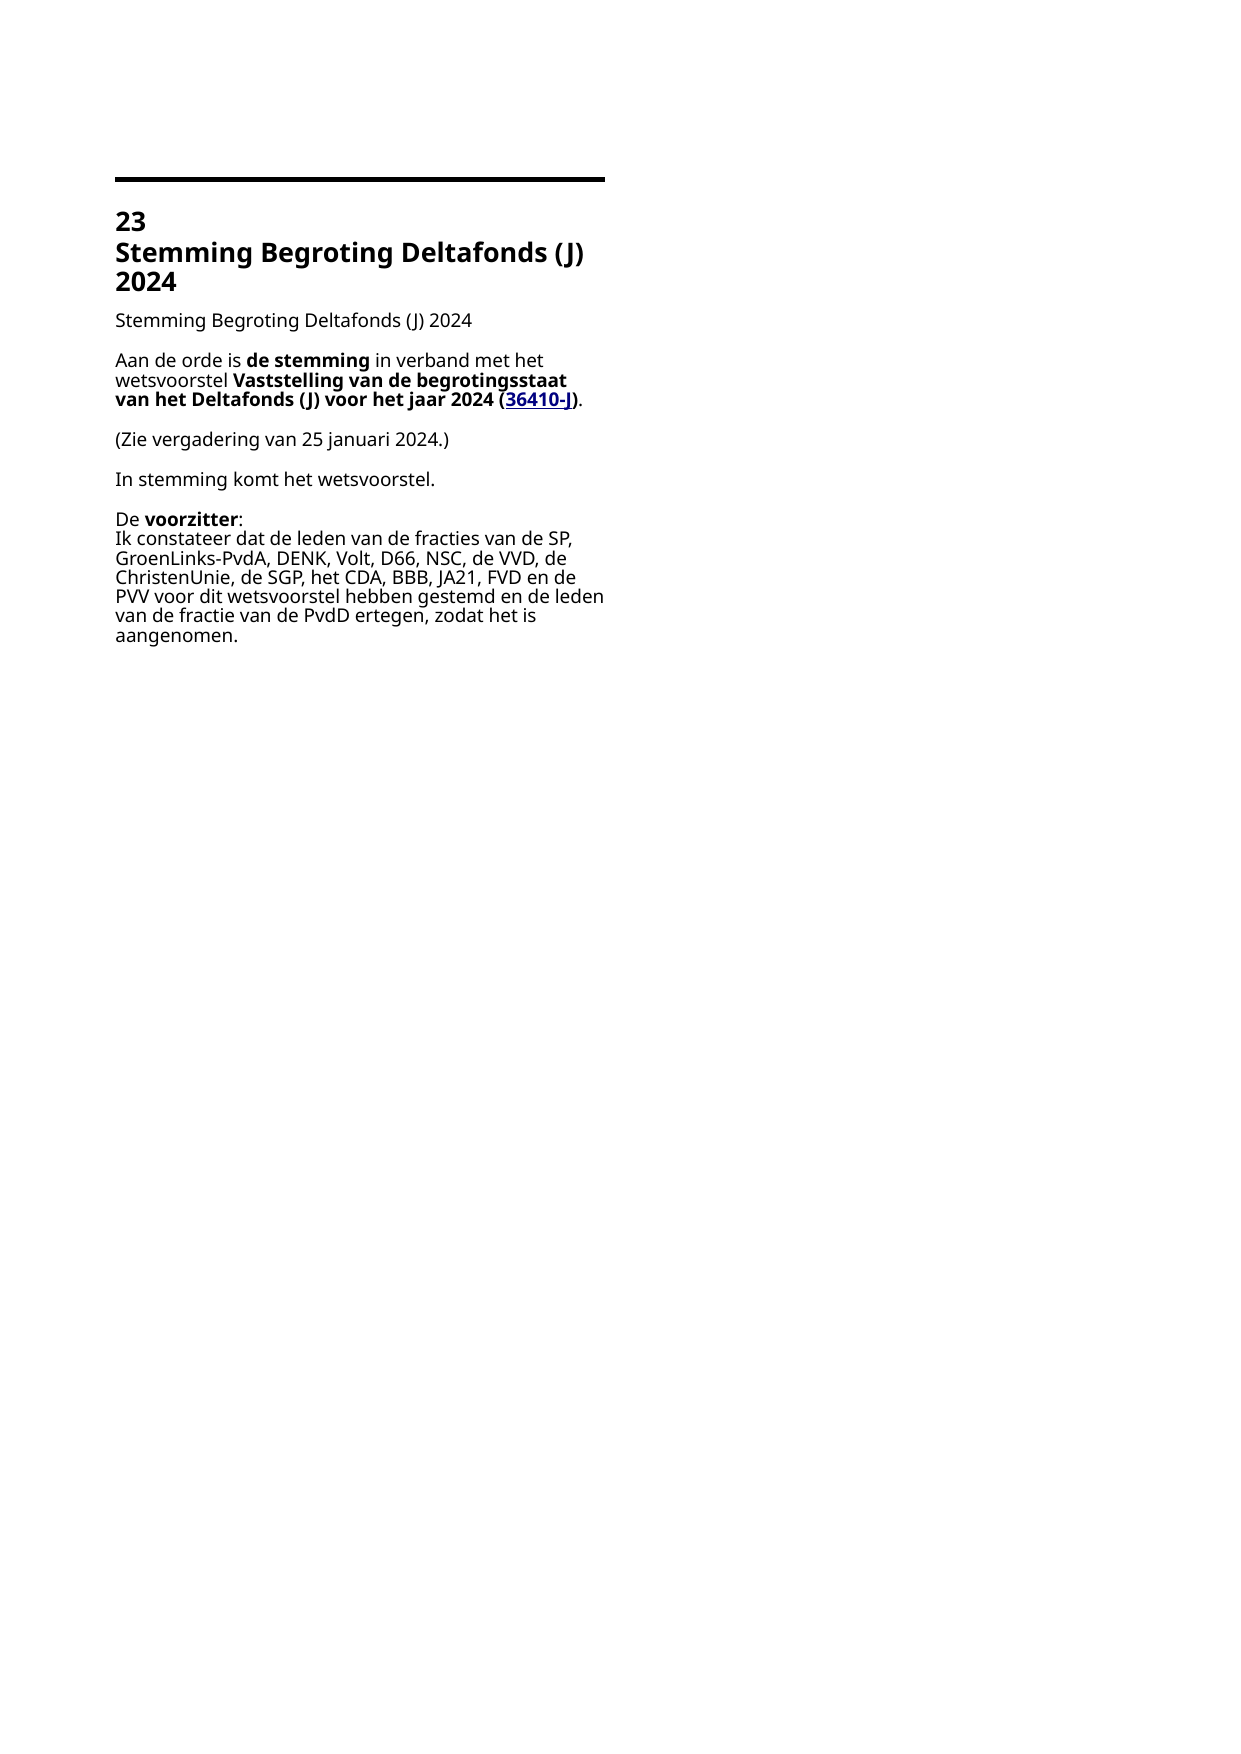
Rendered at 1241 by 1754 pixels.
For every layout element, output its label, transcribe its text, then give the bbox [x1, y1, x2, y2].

text Aan de orde is de stemming in verband met het wetsvoorstel Vaststelling van de begrotingsstaat van het Deltafonds (J) voor het jaar 2024 (36410-J). [115, 352, 605, 410]
text Ik constateer dat de leden van de fracties van de SP, GroenLinks-PvdA, DENK, Volt, D66, NSC, de VVD, de ChristenUnie, de SGP, het CDA, BBB, JA21, FVD en de PVV voor dit wetsvoorstel hebben gestemd en de leden van de fractie van de PvdD ertegen, zodat het is aangenomen. [115, 530, 605, 646]
text Stemming Begroting Deltafonds (J) 2024 [115, 312, 605, 332]
text Stemming Begroting Deltafonds (J) 2024 [115, 239, 605, 312]
text 23 [115, 203, 605, 239]
text In stemming komt het wetsvoorstel. [115, 471, 605, 490]
text (Zie vergadering van 25 januari 2024.) [115, 431, 605, 450]
text De voorzitter: [115, 511, 605, 530]
